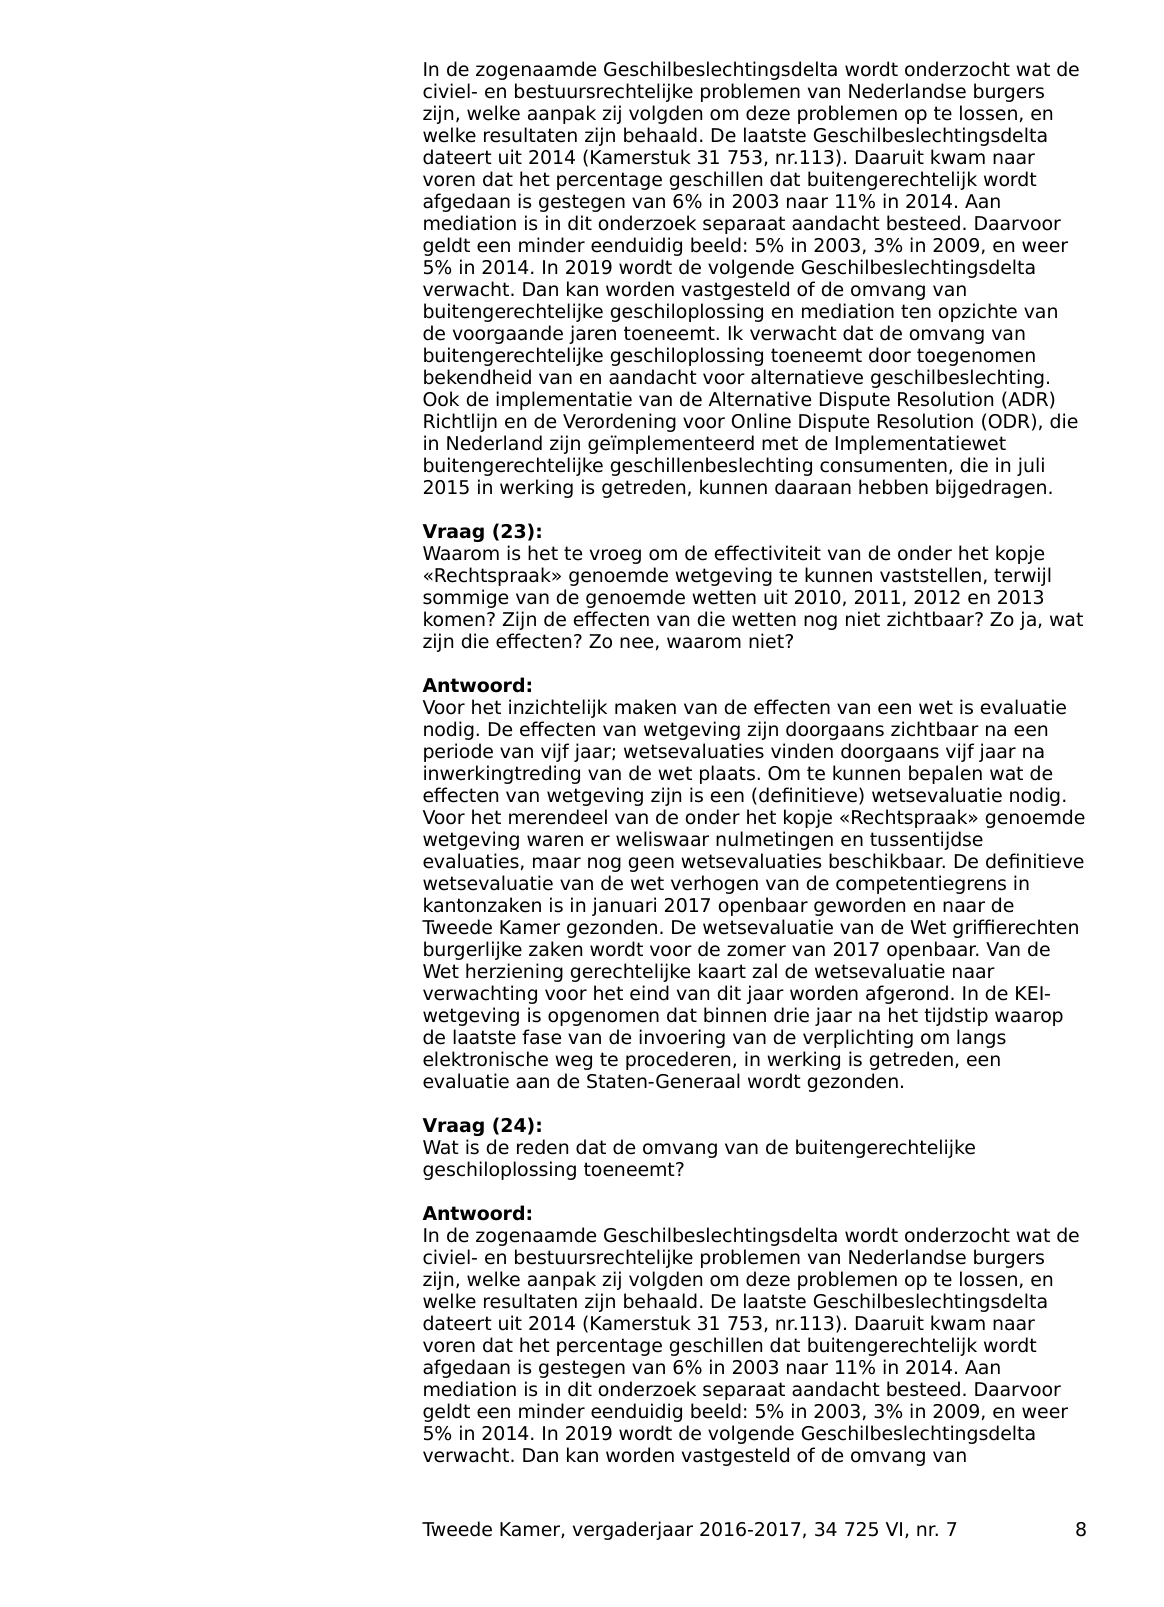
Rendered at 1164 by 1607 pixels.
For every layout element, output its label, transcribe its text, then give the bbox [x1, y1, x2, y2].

text Vraag (23): [422, 521, 1087, 543]
text In de zogenaamde Geschilbeslechtingsdelta wordt onderzocht wat de civiel- en bestuursrechtelijke problemen van Nederlandse burgers zijn, welke aanpak zij volgden om deze problemen op te lossen, en welke resultaten zijn behaald. De laatste Geschilbeslechtingsdelta dateert uit 2014 (Kamerstuk 31 753, nr.113). Daaruit kwam naar voren dat het percentage geschillen dat buitengerechtelijk wordt afgedaan is gestegen van 6% in 2003 naar 11% in 2014. Aan mediation is in dit onderzoek separaat aandacht besteed. Daarvoor geldt een minder eenduidig beeld: 5% in 2003, 3% in 2009, en weer 5% in 2014. In 2019 wordt de volgende Geschilbeslechtingsdelta verwacht. Dan kan worden vastgesteld of de omvang van buitengerechtelijke geschiloplossing en mediation ten opzichte van de voorgaande jaren toeneemt. Ik verwacht dat de omvang van buitengerechtelijke geschiloplossing toeneemt door toegenomen bekendheid van en aandacht voor alternatieve geschilbeslechting. Ook de implementatie van de Alternative Dispute Resolution (ADR) Richtlijn en de Verordening voor Online Dispute Resolution (ODR), die in Nederland zijn geïmplementeerd met de Implementatiewet buitengerechtelijke geschillenbeslechting consumenten, die in juli 2015 in werking is getreden, kunnen daaraan hebben bijgedragen. [422, 59, 1087, 499]
text Wat is de reden dat de omvang van de buitengerechtelijke geschiloplossing toeneemt? [422, 1137, 1087, 1181]
text Vraag (24): [422, 1115, 1087, 1137]
text Voor het inzichtelijk maken van de effecten van een wet is evaluatie nodig. De effecten van wetgeving zijn doorgaans zichtbaar na een periode van vijf jaar; wetsevaluaties vinden doorgaans vijf jaar na inwerkingtreding van de wet plaats. Om te kunnen bepalen wat de effecten van wetgeving zijn is een (definitieve) wetsevaluatie nodig. Voor het merendeel van de onder het kopje «Rechtspraak» genoemde wetgeving waren er weliswaar nulmetingen en tussentijdse evaluaties, maar nog geen wetsevaluaties beschikbaar. De definitieve wetsevaluatie van de wet verhogen van de competentiegrens in kantonzaken is in januari 2017 openbaar geworden en naar de Tweede Kamer gezonden. De wetsevaluatie van de Wet griffierechten burgerlijke zaken wordt voor de zomer van 2017 openbaar. Van de Wet herziening gerechtelijke kaart zal de wetsevaluatie naar verwachting voor het eind van dit jaar worden afgerond. In de KEI-wetgeving is opgenomen dat binnen drie jaar na het tijdstip waarop de laatste fase van de invoering van de verplichting om langs elektronische weg te procederen, in werking is getreden, een evaluatie aan de Staten-Generaal wordt gezonden. [422, 697, 1087, 1092]
text Antwoord: [422, 675, 1087, 697]
text In de zogenaamde Geschilbeslechtingsdelta wordt onderzocht wat de civiel- en bestuursrechtelijke problemen van Nederlandse burgers zijn, welke aanpak zij volgden om deze problemen op te lossen, en welke resultaten zijn behaald. De laatste Geschilbeslechtingsdelta dateert uit 2014 (Kamerstuk 31 753, nr.113). Daaruit kwam naar voren dat het percentage geschillen dat buitengerechtelijk wordt afgedaan is gestegen van 6% in 2003 naar 11% in 2014. Aan mediation is in dit onderzoek separaat aandacht besteed. Daarvoor geldt een minder eenduidig beeld: 5% in 2003, 3% in 2009, en weer 5% in 2014. In 2019 wordt de volgende Geschilbeslechtingsdelta verwacht. Dan kan worden vastgesteld of de omvang van [422, 1225, 1087, 1467]
text Antwoord: [422, 1203, 1087, 1225]
text Waarom is het te vroeg om de effectiviteit van de onder het kopje «Rechtspraak» genoemde wetgeving te kunnen vaststellen, terwijl sommige van de genoemde wetten uit 2010, 2011, 2012 en 2013 komen? Zijn de effecten van die wetten nog niet zichtbaar? Zo ja, wat zijn die effecten? Zo nee, waarom niet? [422, 543, 1087, 653]
